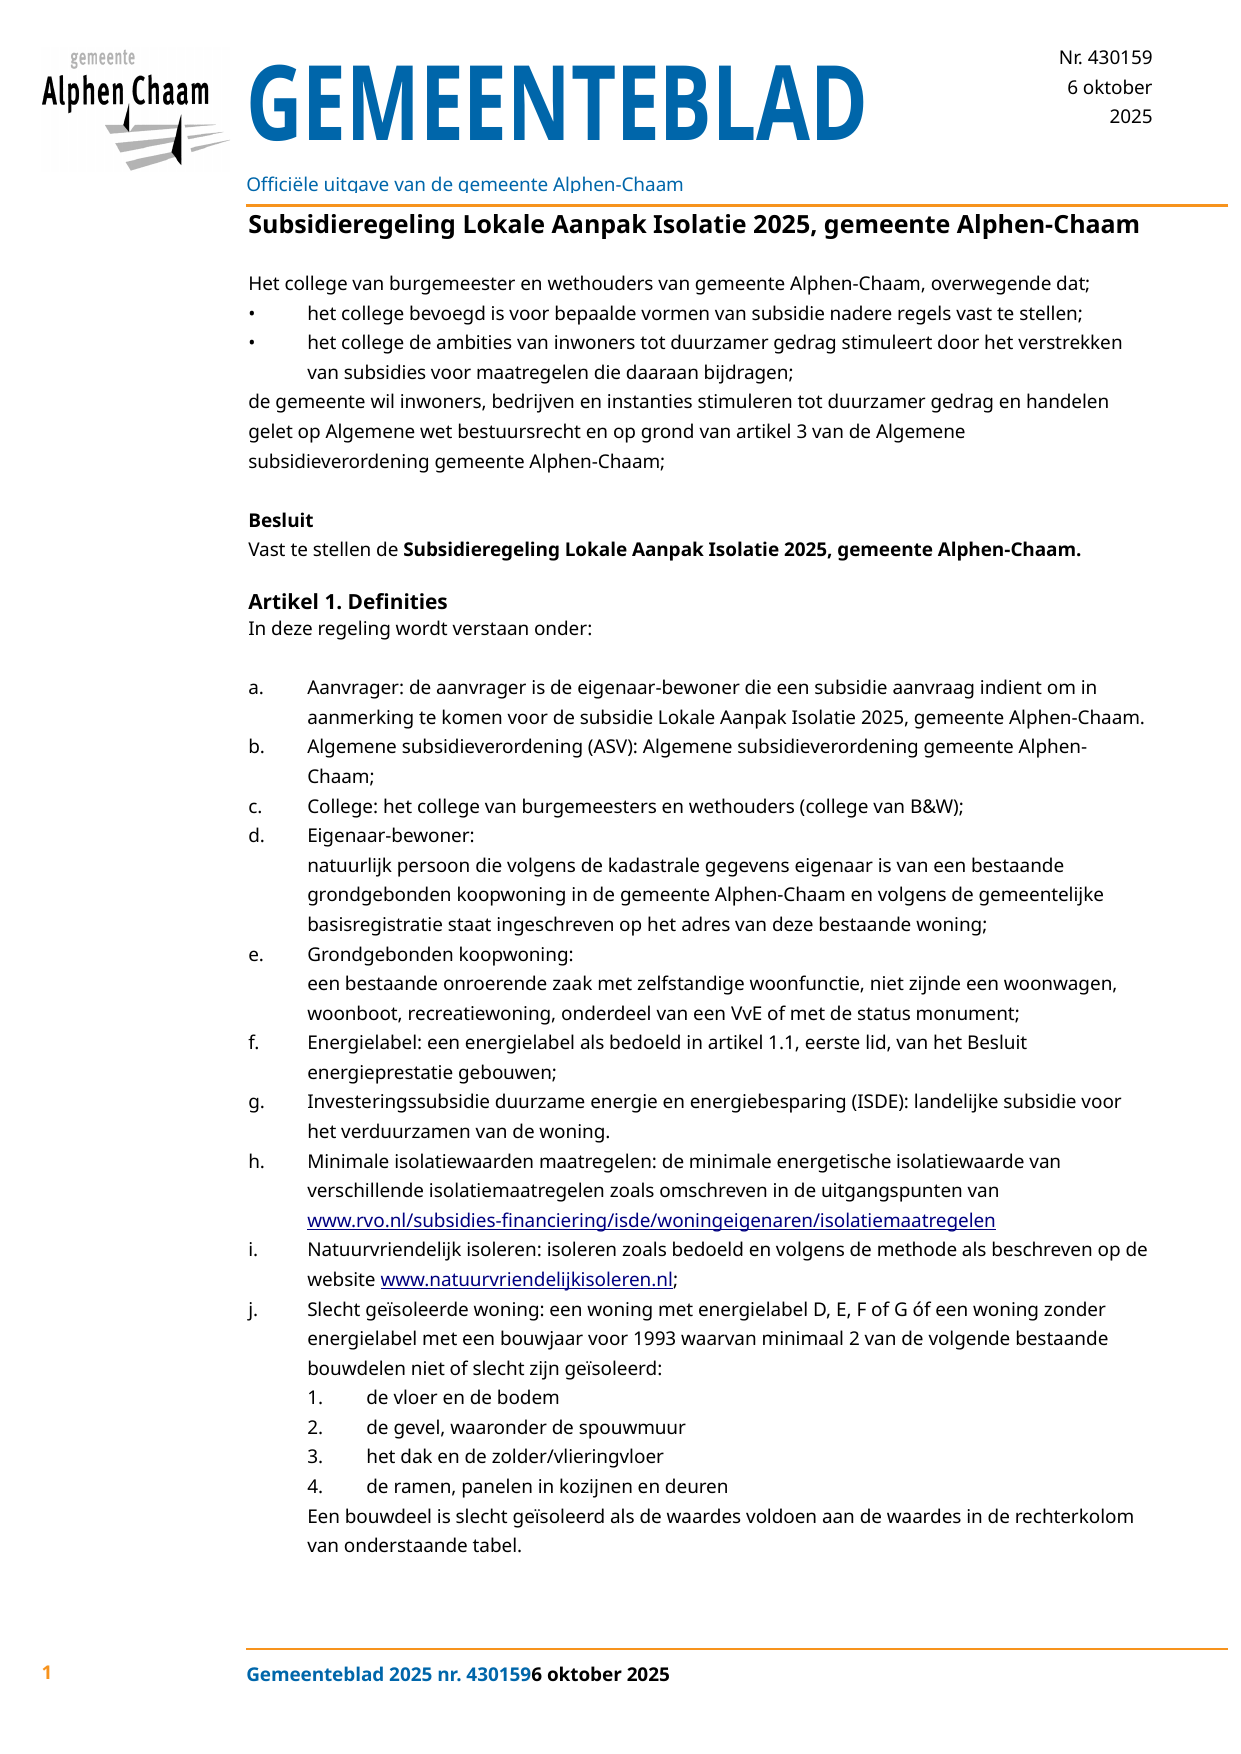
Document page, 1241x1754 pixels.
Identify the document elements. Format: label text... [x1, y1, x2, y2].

list Energielabel: een energielabel als bedoeld in artikel 1.1, eerste lid, van het Besluit energieprestatie gebouwen; [248, 1029, 1152, 1085]
text de gemeente wil inwoners, bedrijven en instanties stimuleren tot duurzamer gedrag en handelen [248, 389, 1152, 414]
list het dak en de zolder/vlieringvloer [307, 1444, 1152, 1469]
list het college bevoegd is voor bepaalde vormen van subsidie nadere regels vast te stellen; [248, 300, 1152, 326]
list Een bouwdeel is slecht geïsoleerd als de waardes voldoen aan de waardes in de rechterkolom van onderstaande tabel. [248, 1503, 1152, 1558]
list de vloer en de bodem [307, 1384, 1152, 1410]
list Investeringssubsidie duurzame energie en energiebesparing (ISDE): landelijke subsidie voor het verduurzamen van de woning. [248, 1089, 1152, 1144]
list de ramen, panelen in kozijnen en deuren [307, 1473, 1152, 1499]
list Eigenaar-bewoner: [248, 822, 1152, 848]
list Algemene subsidieverordening (ASV): Algemene subsidieverordening gemeente Alphen-Chaam; [248, 734, 1152, 789]
text Artikel 1. Definities [248, 587, 1152, 615]
text Besluit [248, 507, 1152, 533]
text In deze regeling wordt verstaan onder: [248, 615, 1152, 641]
list de gevel, waaronder de spouwmuur [307, 1414, 1152, 1440]
list natuurlijk persoon die volgens de kadastrale gegevens eigenaar is van een bestaande grondgebonden koopwoning in de gemeente Alphen-Chaam en volgens de gemeentelijke basisregistratie staat ingeschreven op het adres van deze bestaande woning; [248, 852, 1152, 937]
list een bestaande onroerende zaak met zelfstandige woonfunctie, niet zijnde een woonwagen, woonboot, recreatiewoning, onderdeel van een VvE of met de status monument; [248, 970, 1152, 1026]
text gelet op Algemene wet bestuursrecht en op grond van artikel 3 van de Algemene subsidieverordening gemeente Alphen-Chaam; [248, 418, 1152, 473]
list Slecht geïsoleerde woning: een woning met energielabel D, E, F of G óf een woning zonder energielabel met een bouwjaar voor 1993 waarvan minimaal 2 van de volgende bestaande bouwdelen niet of slecht zijn geïsoleerd: [248, 1296, 1152, 1381]
list College: het college van burgemeesters en wethouders (college van B&W); [248, 793, 1152, 819]
picture [41, 47, 231, 172]
list Grondgebonden koopwoning: [248, 941, 1152, 967]
list Minimale isolatiewaarden maatregelen: de minimale energetische isolatiewaarde van verschillende isolatiemaatregelen zoals omschreven in de uitgangspunten van www.rvo.nl/subsidies-financiering/isde/woningeigenaren/isolatiemaatregelen [248, 1148, 1152, 1233]
text Vast te stellen de Subsidieregeling Lokale Aanpak Isolatie 2025, gemeente Alphen-Chaam. [248, 537, 1152, 562]
list Natuurvriendelijk isoleren: isoleren zoals bedoeld en volgens de methode als beschreven op de website www.natuurvriendelijkisoleren.nl; [248, 1237, 1152, 1292]
list het college de ambities van inwoners tot duurzamer gedrag stimuleert door het verstrekken van subsidies voor maatregelen die daaraan bijdragen; [248, 329, 1152, 385]
list Aanvrager: de aanvrager is de eigenaar-bewoner die een subsidie aanvraag indient om in aanmerking te komen voor de subsidie Lokale Aanpak Isolatie 2025, gemeente Alphen-Chaam. [248, 674, 1152, 730]
text Het college van burgemeester en wethouders van gemeente Alphen-Chaam, overwegende dat; [248, 270, 1152, 296]
text Subsidieregeling Lokale Aanpak Isolatie 2025, gemeente Alphen-Chaam [248, 207, 1152, 241]
